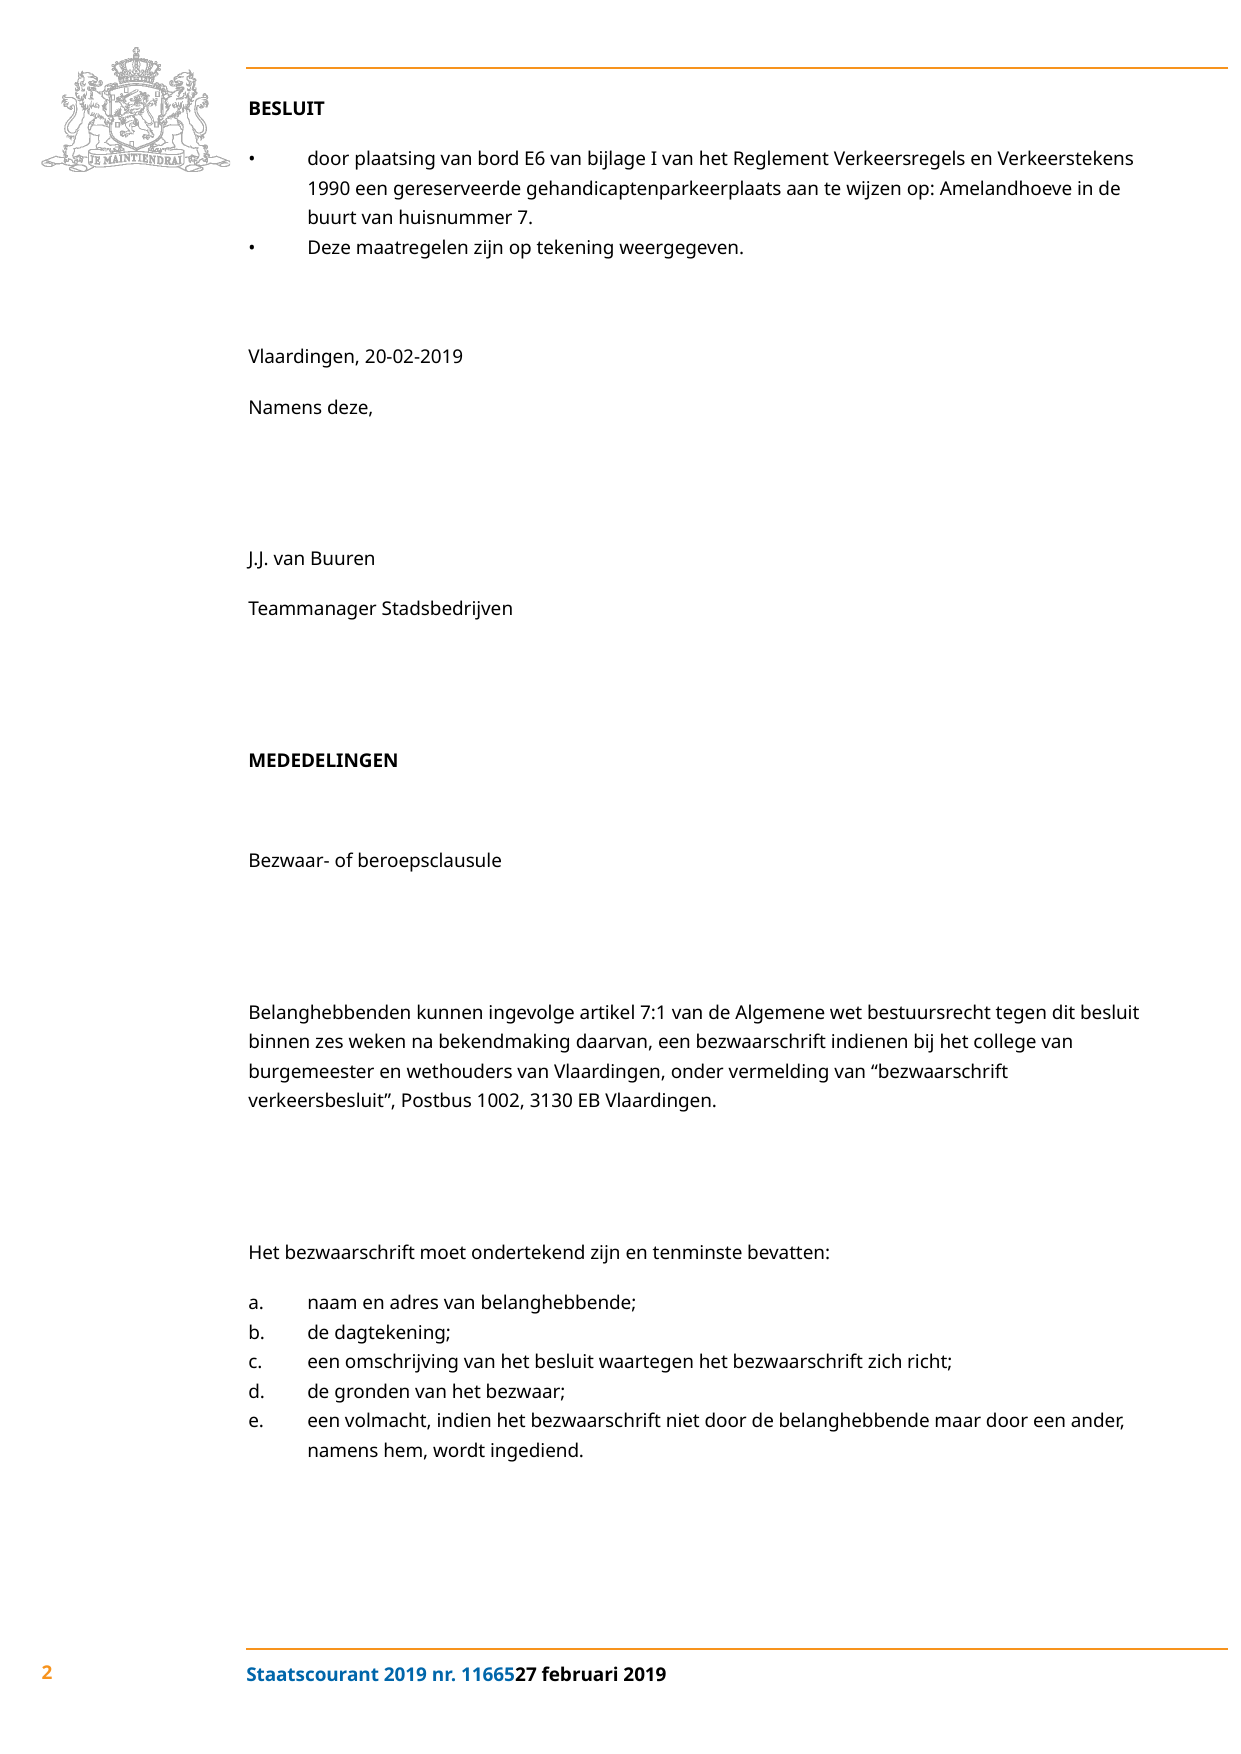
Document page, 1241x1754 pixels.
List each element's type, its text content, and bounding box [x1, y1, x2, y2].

list een omschrijving van het besluit waartegen het bezwaarschrift zich richt; [248, 1348, 1152, 1374]
list een volmacht, indien het bezwaarschrift niet door de belanghebbende maar door een ander, namens hem, wordt ingediend. [248, 1408, 1152, 1463]
text Teammanager Stadsbedrijven [248, 596, 1152, 621]
text Belanghebbenden kunnen ingevolge artikel 7:1 van de Algemene wet bestuursrecht tegen dit besluit binnen zes weken na bekendmaking daarvan, een bezwaarschrift indienen bij het college van burgemeester en wethouders van Vlaardingen, onder vermelding van “bezwaarschrift verkeersbesluit”, Postbus 1002, 3130 EB Vlaardingen. [248, 999, 1152, 1113]
text Bezwaar- of beroepsclausule [248, 848, 1152, 873]
list door plaatsing van bord E6 van bijlage I van het Reglement Verkeersregels en Verkeerstekens 1990 een gereserveerde gehandicaptenparkeerplaats aan te wijzen op: Amelandhoeve in de buurt van huisnummer 7. [248, 145, 1152, 230]
text Namens deze, [248, 394, 1152, 420]
text Het bezwaarschrift moet ondertekend zijn en tenminste bevatten: [248, 1239, 1152, 1265]
list Deze maatregelen zijn op tekening weergegeven. [248, 234, 1152, 260]
list naam en adres van belanghebbende; [248, 1289, 1152, 1315]
list de gronden van het bezwaar; [248, 1378, 1152, 1404]
list de dagtekening; [248, 1319, 1152, 1345]
text MEDEDELINGEN [248, 747, 1152, 773]
picture [41, 47, 231, 172]
text BESLUIT [248, 95, 1152, 121]
text J.J. van Buuren [248, 545, 1152, 571]
text Vlaardingen, 20-02-2019 [248, 343, 1152, 369]
